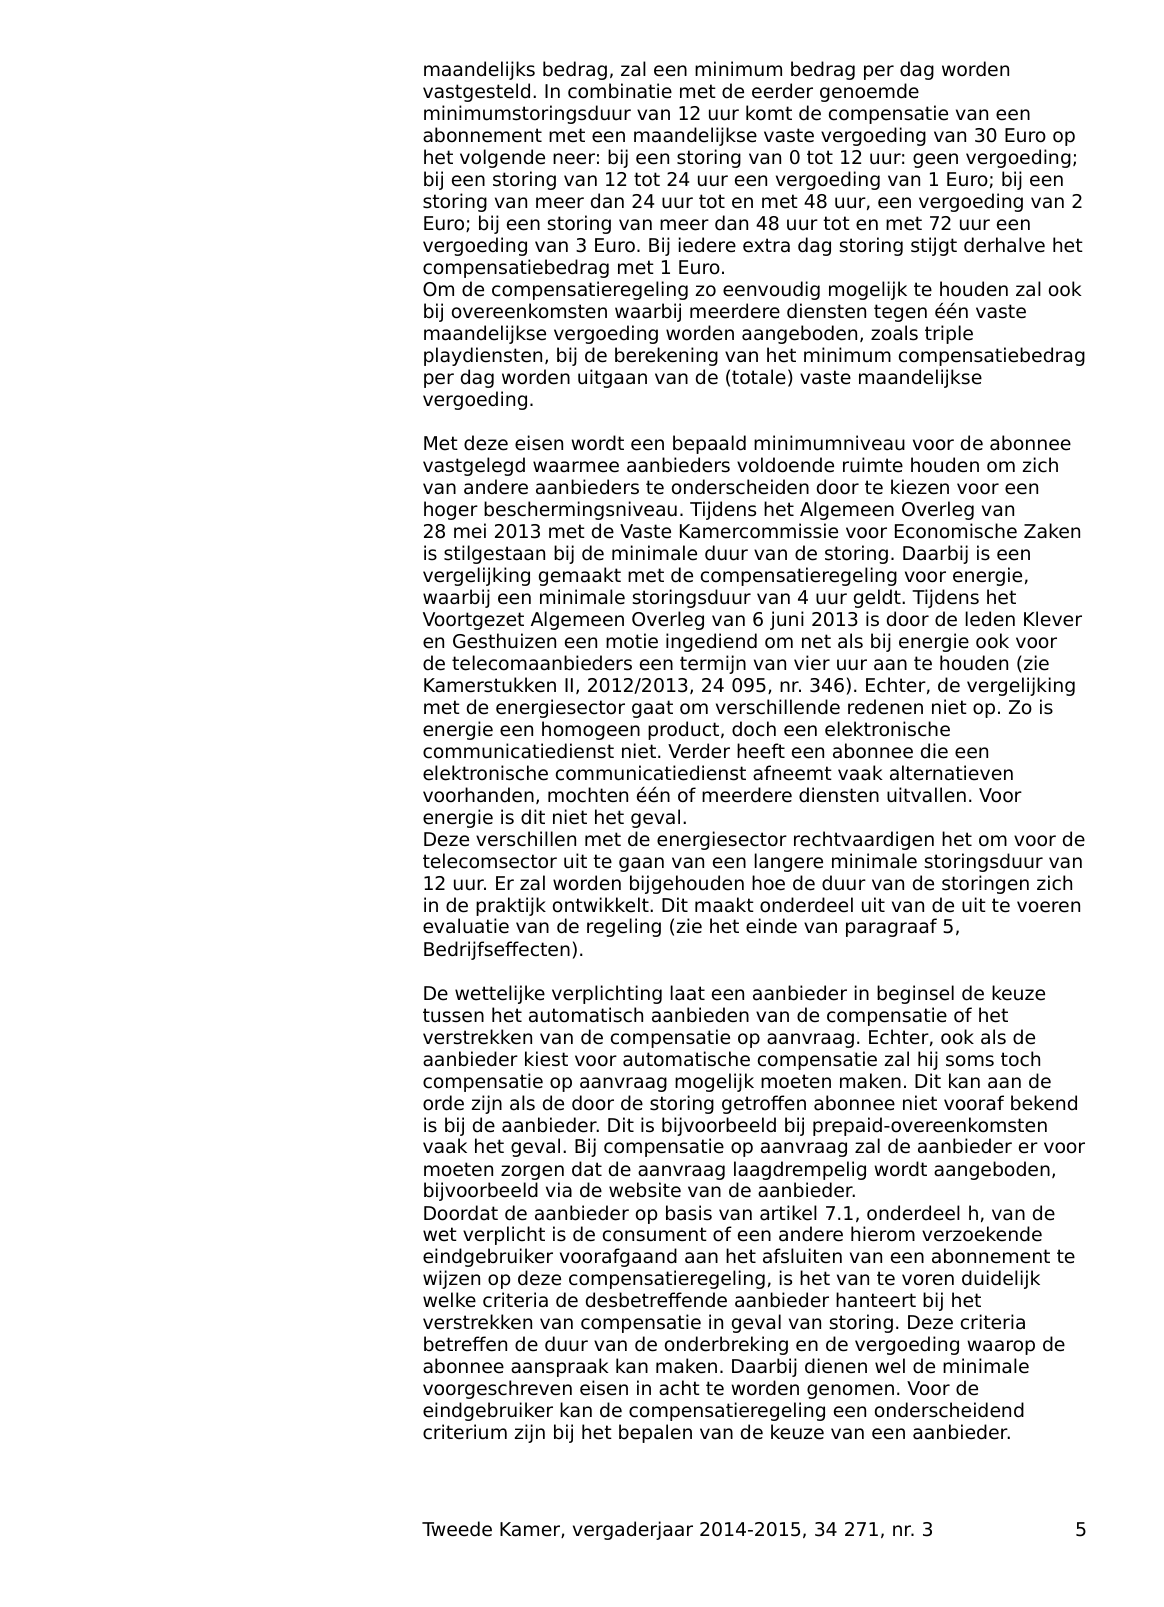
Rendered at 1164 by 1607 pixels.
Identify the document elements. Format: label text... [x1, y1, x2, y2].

text De wettelijke verplichting laat een aanbieder in beginsel de keuze tussen het automatisch aanbieden van de compensatie of het verstrekken van de compensatie op aanvraag. Echter, ook als de aanbieder kiest voor automatische compensatie zal hij soms toch compensatie op aanvraag mogelijk moeten maken. Dit kan aan de orde zijn als de door de storing getroffen abonnee niet vooraf bekend is bij de aanbieder. Dit is bijvoorbeeld bij prepaid-overeenkomsten vaak het geval. Bij compensatie op aanvraag zal de aanbieder er voor moeten zorgen dat de aanvraag laagdrempelig wordt aangeboden, bijvoorbeeld via de website van de aanbieder. [422, 983, 1087, 1202]
text Om de compensatieregeling zo eenvoudig mogelijk te houden zal ook bij overeenkomsten waarbij meerdere diensten tegen één vaste maandelijkse vergoeding worden aangeboden, zoals triple playdiensten, bij de berekening van het minimum compensatiebedrag per dag worden uitgaan van de (totale) vaste maandelijkse vergoeding. [422, 279, 1087, 411]
text Doordat de aanbieder op basis van artikel 7.1, onderdeel h, van de wet verplicht is de consument of een andere hierom verzoekende eindgebruiker voorafgaand aan het afsluiten van een abonnement te wijzen op deze compensatieregeling, is het van te voren duidelijk welke criteria de desbetreffende aanbieder hanteert bij het verstrekken van compensatie in geval van storing. Deze criteria betreffen de duur van de onderbreking en de vergoeding waarop de abonnee aanspraak kan maken. Daarbij dienen wel de minimale voorgeschreven eisen in acht te worden genomen. Voor de eindgebruiker kan de compensatieregeling een onderscheidend criterium zijn bij het bepalen van de keuze van een aanbieder. [422, 1202, 1087, 1444]
text Met deze eisen wordt een bepaald minimumniveau voor de abonnee vastgelegd waarmee aanbieders voldoende ruimte houden om zich van andere aanbieders te onderscheiden door te kiezen voor een hoger beschermingsniveau. Tijdens het Algemeen Overleg van 28 mei 2013 met de Vaste Kamercommissie voor Economische Zaken is stilgestaan bij de minimale duur van de storing. Daarbij is een vergelijking gemaakt met de compensatieregeling voor energie, waarbij een minimale storingsduur van 4 uur geldt. Tijdens het Voortgezet Algemeen Overleg van 6 juni 2013 is door de leden Klever en Gesthuizen een motie ingediend om net als bij energie ook voor de telecomaanbieders een termijn van vier uur aan te houden (zie Kamerstukken II, 2012/2013, 24 095, nr. 346). Echter, de vergelijking met de energiesector gaat om verschillende redenen niet op. Zo is energie een homogeen product, doch een elektronische communicatiedienst niet. Verder heeft een abonnee die een elektronische communicatiedienst afneemt vaak alternatieven voorhanden, mochten één of meerdere diensten uitvallen. Voor energie is dit niet het geval. [422, 433, 1087, 828]
text Deze verschillen met de energiesector rechtvaardigen het om voor de telecomsector uit te gaan van een langere minimale storingsduur van 12 uur. Er zal worden bijgehouden hoe de duur van de storingen zich in de praktijk ontwikkelt. Dit maakt onderdeel uit van de uit te voeren evaluatie van de regeling (zie het einde van paragraaf 5, Bedrijfseffecten). [422, 828, 1087, 960]
text maandelijks bedrag, zal een minimum bedrag per dag worden vastgesteld. In combinatie met de eerder genoemde minimumstoringsduur van 12 uur komt de compensatie van een abonnement met een maandelijkse vaste vergoeding van 30 Euro op het volgende neer: bij een storing van 0 tot 12 uur: geen vergoeding; bij een storing van 12 tot 24 uur een vergoeding van 1 Euro; bij een storing van meer dan 24 uur tot en met 48 uur, een vergoeding van 2 Euro; bij een storing van meer dan 48 uur tot en met 72 uur een vergoeding van 3 Euro. Bij iedere extra dag storing stijgt derhalve het compensatiebedrag met 1 Euro. [422, 59, 1087, 279]
